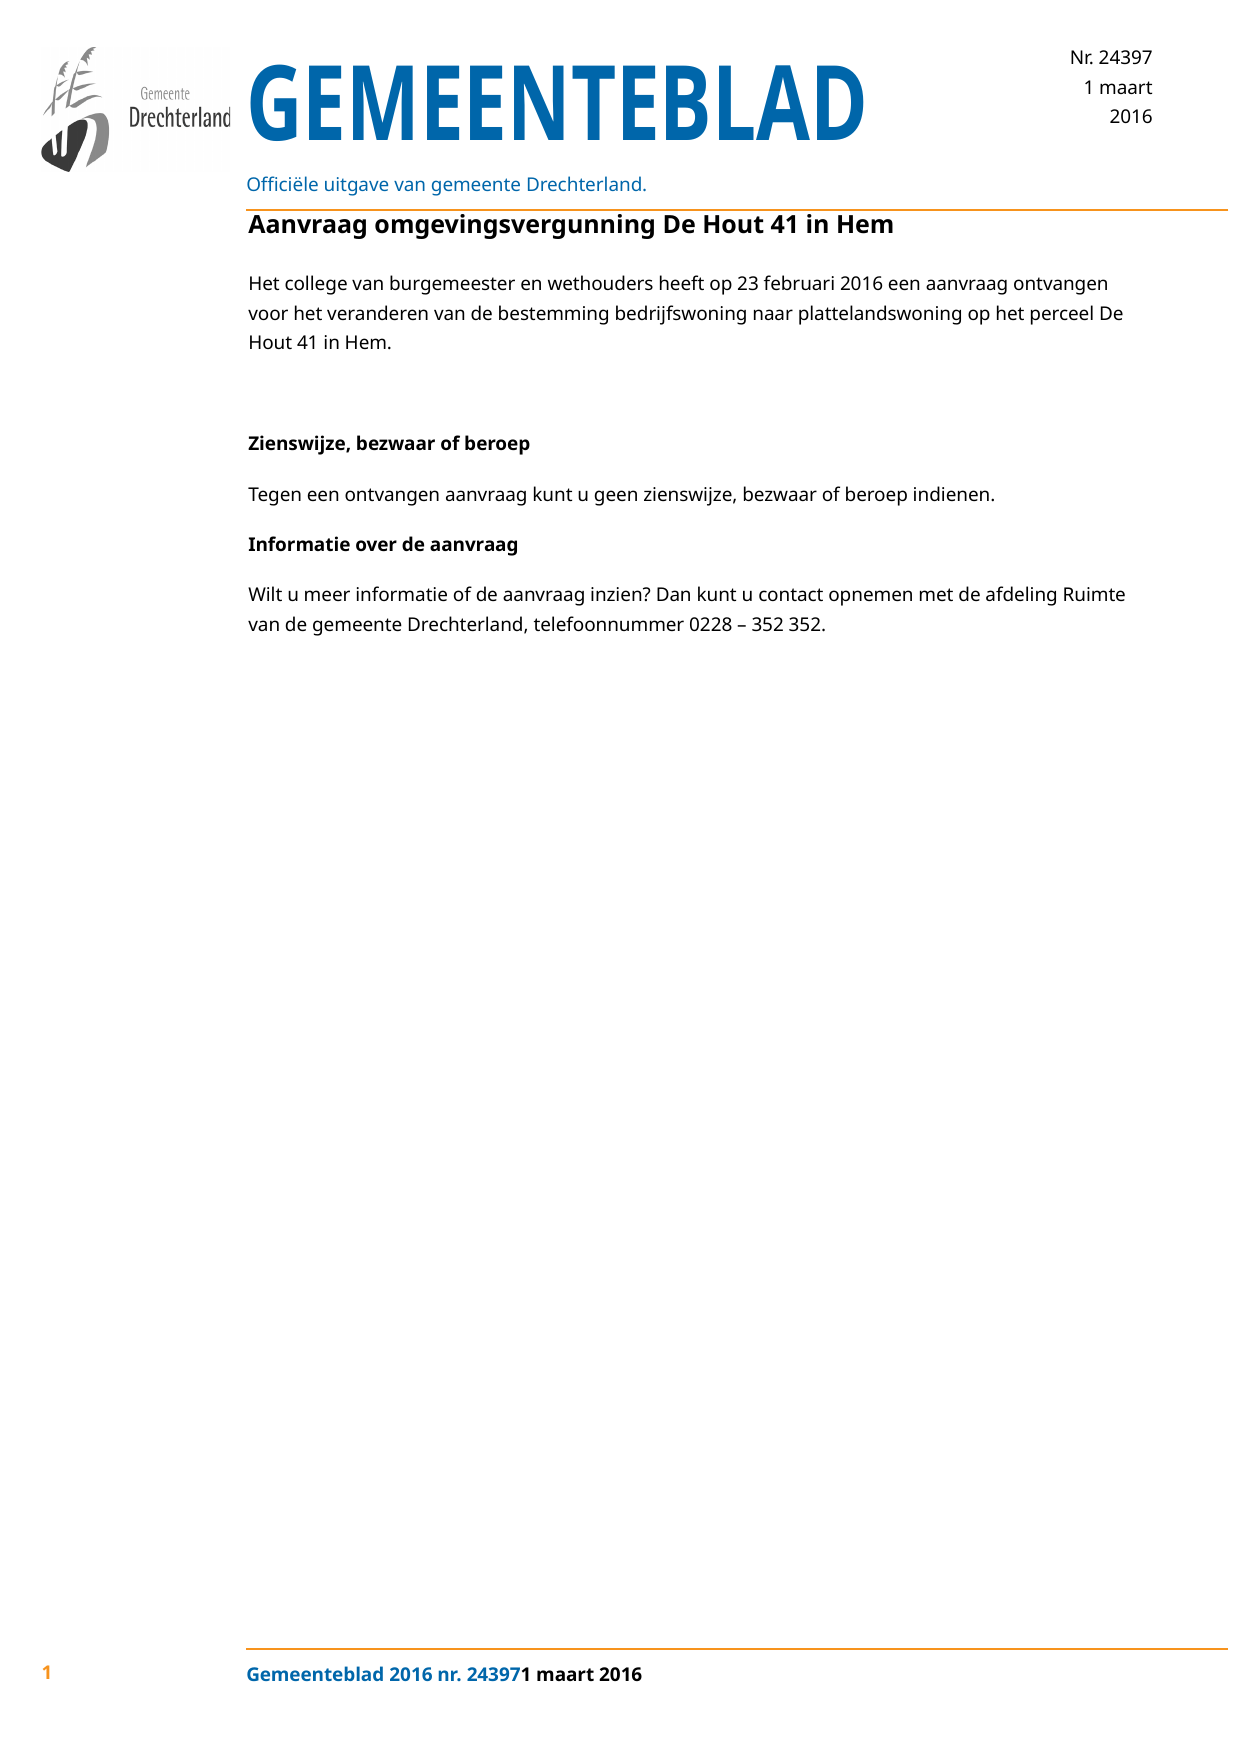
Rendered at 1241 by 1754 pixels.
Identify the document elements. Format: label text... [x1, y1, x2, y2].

text Informatie over de aanvraag [248, 531, 1152, 557]
text Het college van burgemeester en wethouders heeft op 23 februari 2016 een aanvraag ontvangen voor het veranderen van de bestemming bedrijfswoning naar plattelandswoning op het perceel De Hout 41 in Hem. [248, 270, 1152, 355]
text Tegen een ontvangen aanvraag kunt u geen zienswijze, bezwaar of beroep indienen. [248, 481, 1152, 506]
text Zienswijze, bezwaar of beroep [248, 430, 1152, 456]
text Wilt u meer informatie of de aanvraag inzien? Dan kunt u contact opnemen met de afdeling Ruimte van de gemeente Drechterland, telefoonnummer 0228 – 352 352. [248, 582, 1152, 637]
picture [41, 47, 231, 172]
text Aanvraag omgevingsvergunning De Hout 41 in Hem [248, 211, 1152, 241]
